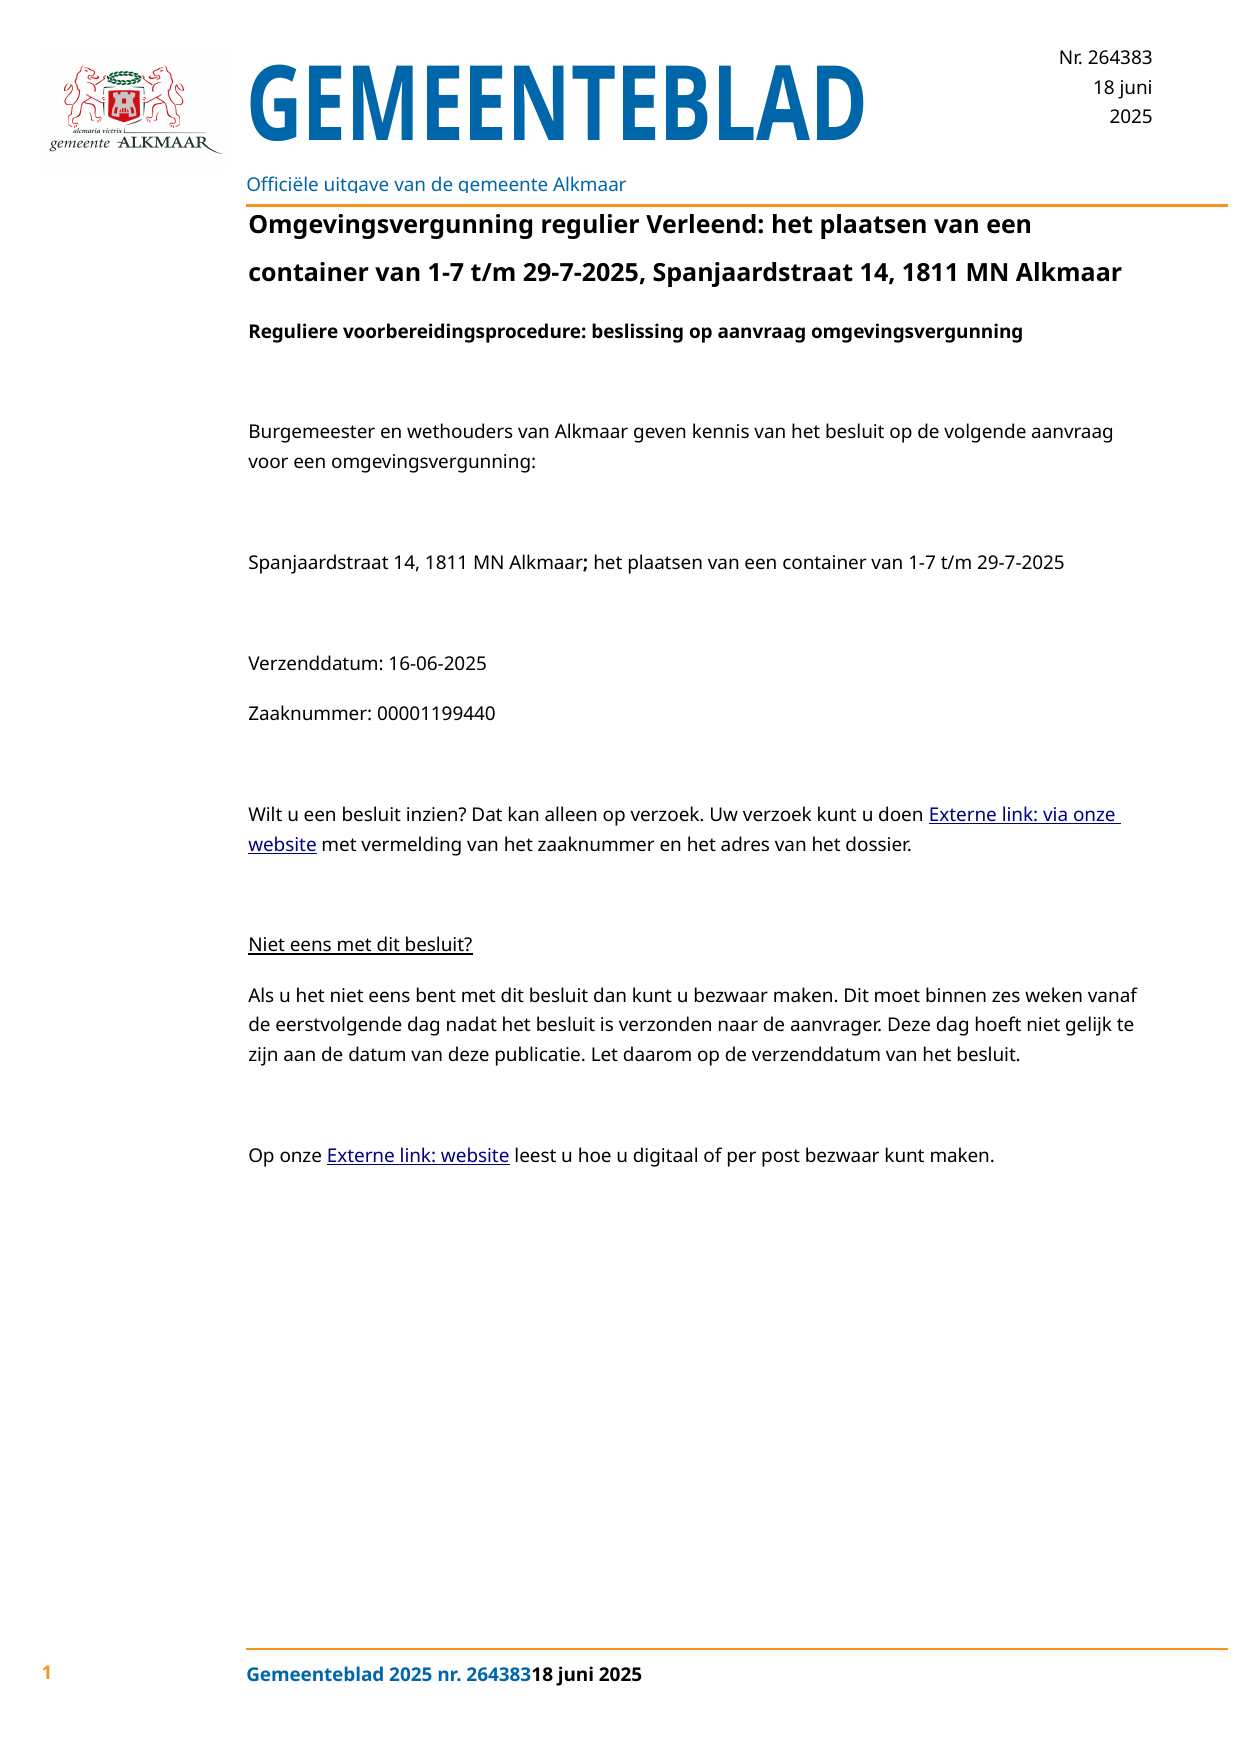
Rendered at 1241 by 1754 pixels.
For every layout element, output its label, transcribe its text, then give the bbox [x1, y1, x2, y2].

text Burgemeester en wethouders van Alkmaar geven kennis van het besluit op de volgende aanvraag voor een omgevingsvergunning: [248, 419, 1152, 474]
text Niet eens met dit besluit? [248, 932, 1152, 957]
text Wilt u een besluit inzien? Dat kan alleen op verzoek. Uw verzoek kunt u doen Externe link: via onze website met vermelding van het zaaknummer en het adres van het dossier. [248, 801, 1152, 857]
text Zaaknummer: 00001199440 [248, 700, 1152, 726]
text Omgevingsvergunning regulier Verleend: het plaatsen van een container van 1-7 t/m 29-7-2025, Spanjaardstraat 14, 1811 MN Alkmaar [248, 207, 1152, 288]
text Spanjaardstraat 14, 1811 MN Alkmaar; het plaatsen van een container van 1-7 t/m 29-7-2025 [248, 549, 1152, 575]
picture [41, 47, 231, 172]
text Als u het niet eens bent met dit besluit dan kunt u bezwaar maken. Dit moet binnen zes weken vanaf de eerstvolgende dag nadat het besluit is verzonden naar de aanvrager. Deze dag hoeft niet gelijk te zijn aan de datum van deze publicatie. Let daarom op de verzenddatum van het besluit. [248, 982, 1152, 1067]
text Verzenddatum: 16-06-2025 [248, 650, 1152, 676]
text Op onze Externe link: website leest u hoe u digitaal of per post bezwaar kunt maken. [248, 1142, 1152, 1168]
text Reguliere voorbereidingsprocedure: beslissing op aanvraag omgevingsvergunning [248, 318, 1152, 344]
